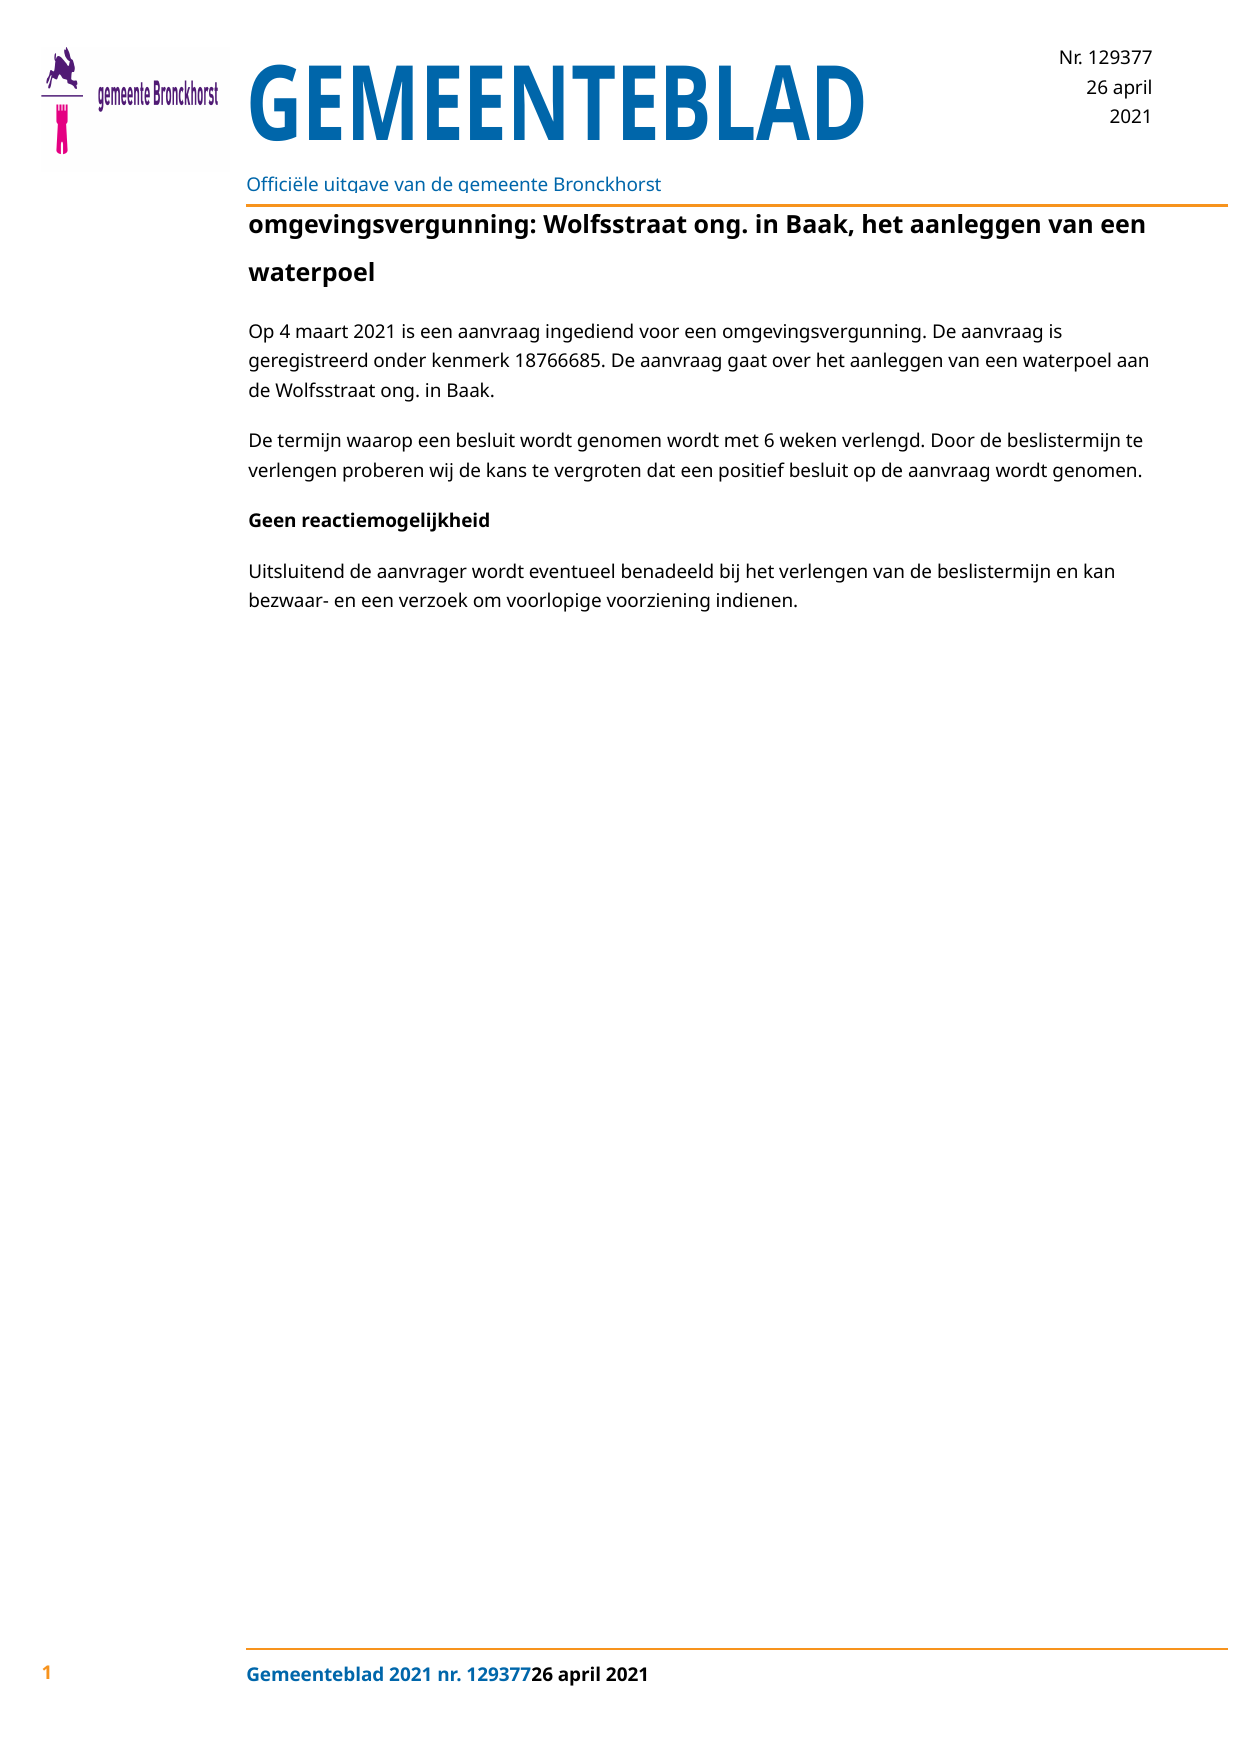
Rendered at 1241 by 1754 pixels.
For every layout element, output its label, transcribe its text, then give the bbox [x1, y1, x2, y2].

text Geen reactiemogelijkheid [248, 507, 1152, 533]
text Uitsluitend de aanvrager wordt eventueel benadeeld bij het verlengen van de beslistermijn en kan bezwaar- en een verzoek om voorlopige voorziening indienen. [248, 558, 1152, 613]
text omgevingsvergunning: Wolfsstraat ong. in Baak, het aanleggen van een waterpoel [248, 207, 1152, 288]
text De termijn waarop een besluit wordt genomen wordt met 6 weken verlengd. Door de beslistermijn te verlengen proberen wij de kans te vergroten dat een positief besluit op de aanvraag wordt genomen. [248, 427, 1152, 483]
text Op 4 maart 2021 is een aanvraag ingediend voor een omgevingsvergunning. De aanvraag is geregistreerd onder kenmerk 18766685. De aanvraag gaat over het aanleggen van een waterpoel aan de Wolfsstraat ong. in Baak. [248, 318, 1152, 403]
picture [41, 47, 231, 172]
